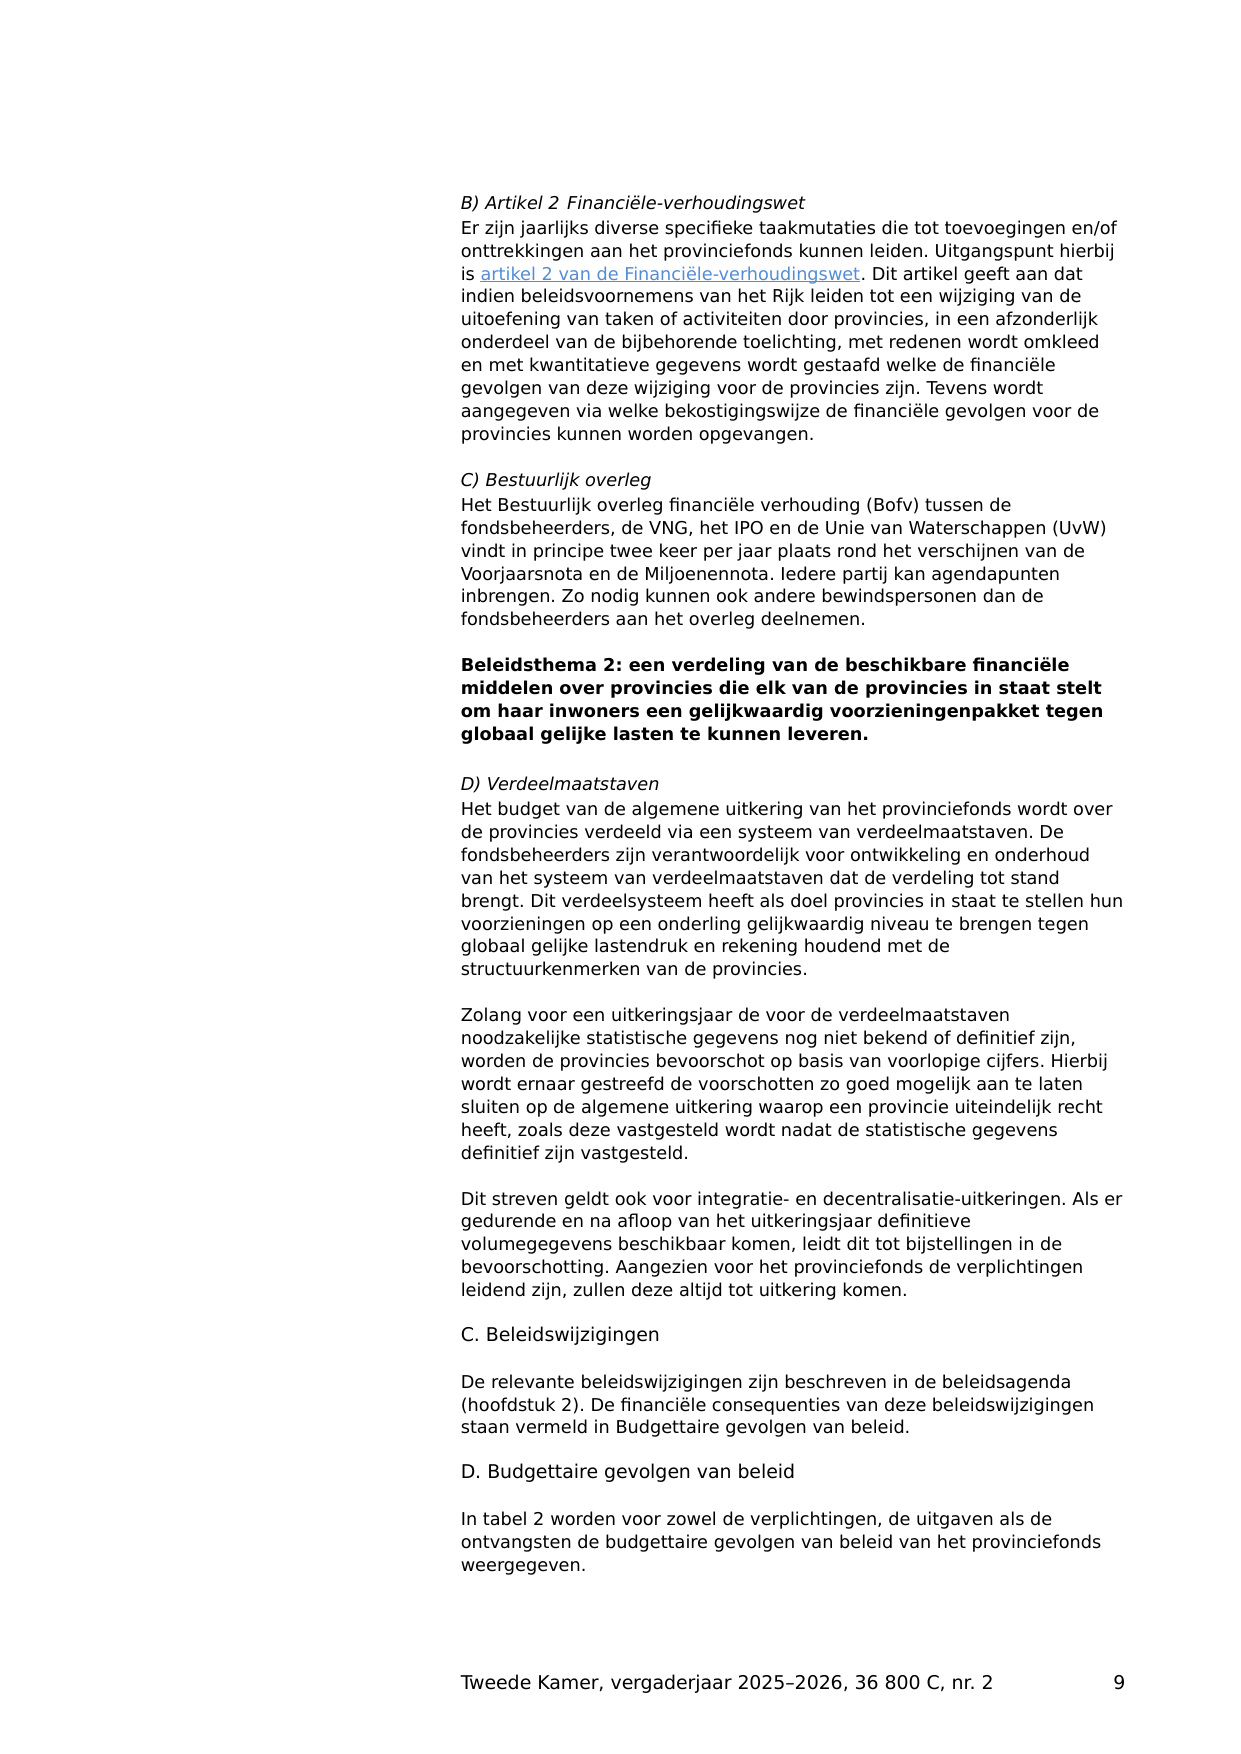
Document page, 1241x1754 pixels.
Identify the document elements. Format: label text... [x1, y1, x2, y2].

text D) Verdeelmaatstaven [461, 772, 1125, 795]
text C) Bestuurlijk overleg [461, 468, 1125, 491]
text Beleidsthema 2: een verdeling van de beschikbare financiële middelen over provincies die elk van de provincies in staat stelt om haar inwoners een gelijkwaardig voorzieningenpakket tegen globaal gelijke lasten te kunnen leveren. [461, 653, 1125, 745]
text Het budget van de algemene uitkering van het provinciefonds wordt over de provincies verdeeld via een systeem van verdeelmaatstaven. De fondsbeheerders zijn verantwoordelijk voor ontwikkeling en onderhoud van het systeem van verdeelmaatstaven dat de verdeling tot stand brengt. Dit verdeelsysteem heeft als doel provincies in staat te stellen hun voorzieningen op een onderling gelijkwaardig niveau te brengen tegen globaal gelijke lastendruk en rekening houdend met de structuurkenmerken van de provincies. [461, 797, 1125, 980]
title C. Beleidswijzigingen [461, 1324, 1125, 1346]
title D. Budgettaire gevolgen van beleid [461, 1461, 1125, 1483]
text B) Artikel 2 Financiële-verhoudingswet [461, 191, 1125, 214]
text In tabel 2 worden voor zowel de verplichtingen, de uitgaven als de ontvangsten de budgettaire gevolgen van beleid van het provinciefonds weergegeven. [461, 1507, 1125, 1576]
text Dit streven geldt ook voor integratie- en decentralisatie-uitkeringen. Als er gedurende en na afloop van het uitkeringsjaar definitieve volumegegevens beschikbaar komen, leidt dit tot bijstellingen in de bevoorschotting. Aangezien voor het provinciefonds de verplichtingen leidend zijn, zullen deze altijd tot uitkering komen. [461, 1187, 1125, 1301]
text Er zijn jaarlijks diverse specifieke taakmutaties die tot toevoegingen en/of onttrekkingen aan het provinciefonds kunnen leiden. Uitgangspunt hierbij is artikel 2 van de Financiële-verhoudingswet. Dit artikel geeft aan dat indien beleidsvoornemens van het Rijk leiden tot een wijziging van de uitoefening van taken of activiteiten door provincies, in een afzonderlijk onderdeel van de bijbehorende toelichting, met redenen wordt omkleed en met kwantitatieve gegevens wordt gestaafd welke de financiële gevolgen van deze wijziging voor de provincies zijn. Tevens wordt aangegeven via welke bekostigingswijze de financiële gevolgen voor de provincies kunnen worden opgevangen. [461, 216, 1125, 445]
text Het Bestuurlijk overleg financiële verhouding (Bofv) tussen de fondsbeheerders, de VNG, het IPO en de Unie van Waterschappen (UvW) vindt in principe twee keer per jaar plaats rond het verschijnen van de Voorjaarsnota en de Miljoenennota. Iedere partij kan agendapunten inbrengen. Zo nodig kunnen ook andere bewindspersonen dan de fondsbeheerders aan het overleg deelnemen. [461, 493, 1125, 630]
text Zolang voor een uitkeringsjaar de voor de verdeelmaatstaven noodzakelijke statistische gegevens nog niet bekend of definitief zijn, worden de provincies bevoorschot op basis van voorlopige cijfers. Hierbij wordt ernaar gestreefd de voorschotten zo goed mogelijk aan te laten sluiten op de algemene uitkering waarop een provincie uiteindelijk recht heeft, zoals deze vastgesteld wordt nadat de statistische gegevens definitief zijn vastgesteld. [461, 1003, 1125, 1164]
text De relevante beleidswijzigingen zijn beschreven in de beleidsagenda (hoofdstuk 2). De financiële consequenties van deze beleidswijzigingen staan vermeld in Budgettaire gevolgen van beleid. [461, 1370, 1125, 1438]
